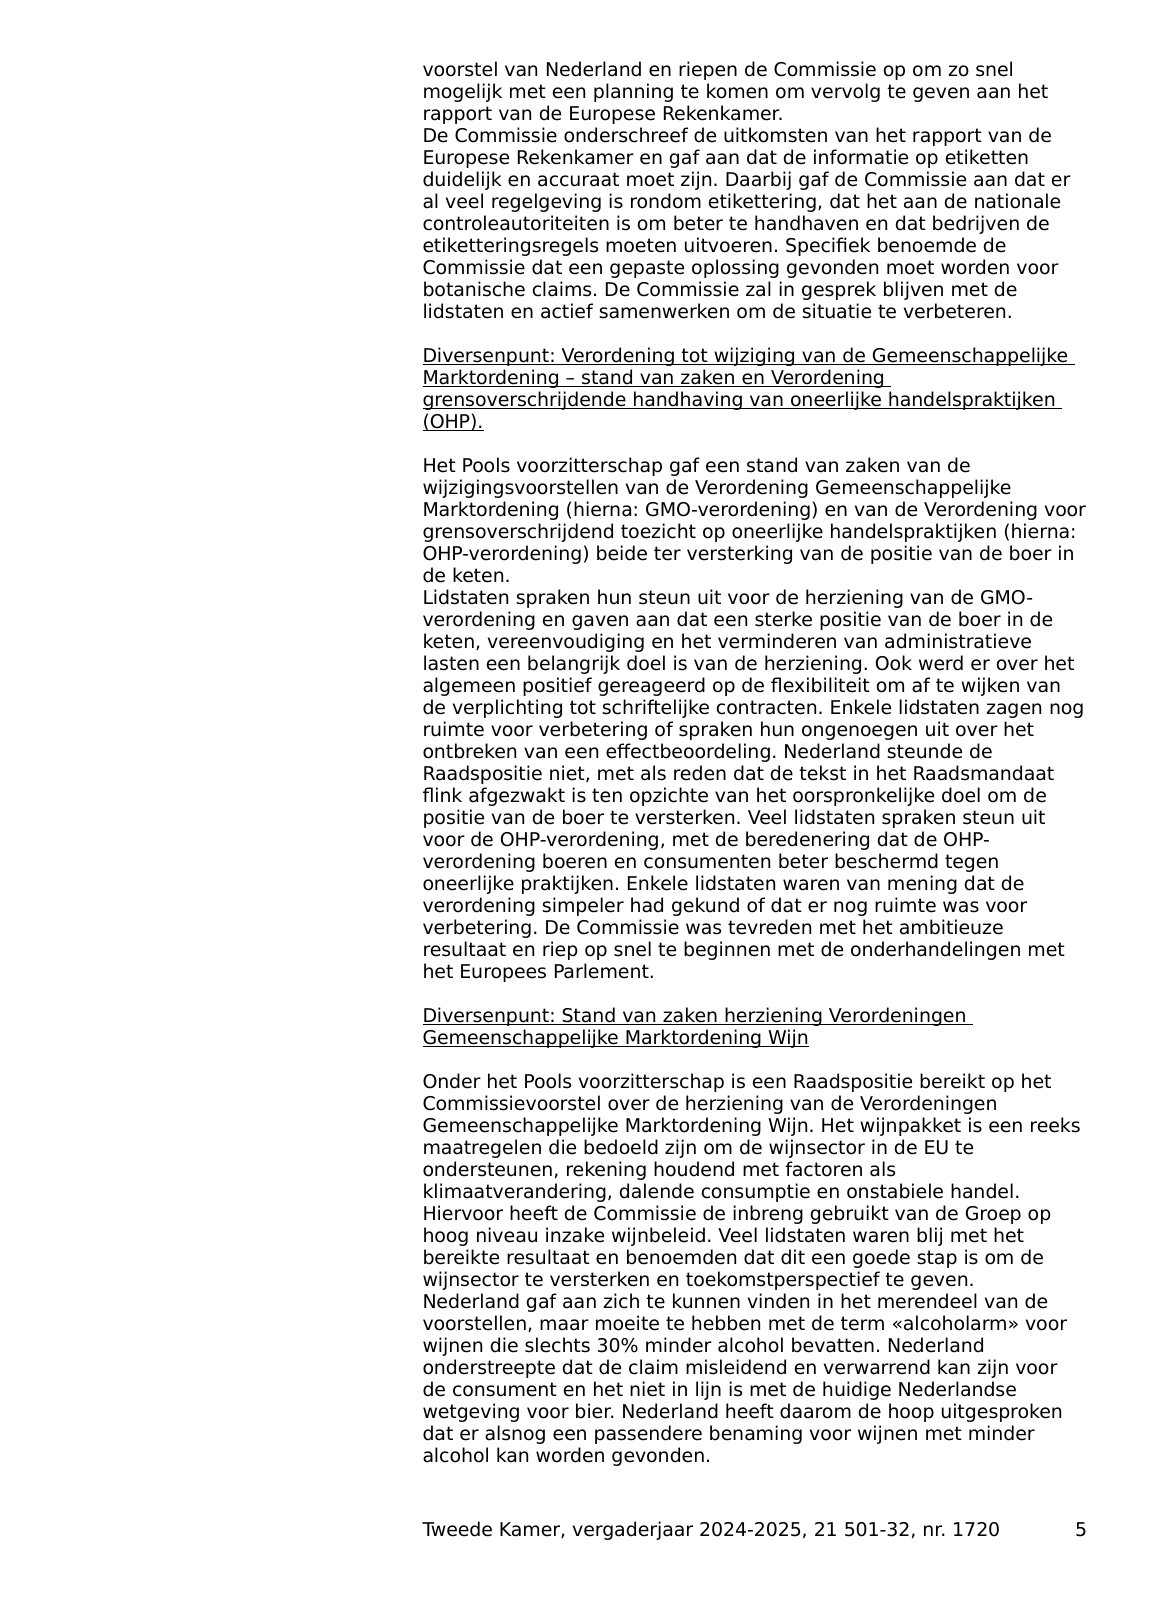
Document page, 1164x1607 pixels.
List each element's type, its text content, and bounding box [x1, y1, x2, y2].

text Lidstaten spraken hun steun uit voor de herziening van de GMO-verordening en gaven aan dat een sterke positie van de boer in de keten, vereenvoudiging en het verminderen van administratieve lasten een belangrijk doel is van de herziening. Ook werd er over het algemeen positief gereageerd op de flexibiliteit om af te wijken van de verplichting tot schriftelijke contracten. Enkele lidstaten zagen nog ruimte voor verbetering of spraken hun ongenoegen uit over het ontbreken van een effectbeoordeling. Nederland steunde de Raadspositie niet, met als reden dat de tekst in het Raadsmandaat flink afgezwakt is ten opzichte van het oorspronkelijke doel om de positie van de boer te versterken. Veel lidstaten spraken steun uit voor de OHP-verordening, met de beredenering dat de OHP-verordening boeren en consumenten beter beschermd tegen oneerlijke praktijken. Enkele lidstaten waren van mening dat de verordening simpeler had gekund of dat er nog ruimte was voor verbetering. De Commissie was tevreden met het ambitieuze resultaat en riep op snel te beginnen met de onderhandelingen met het Europees Parlement. [422, 587, 1087, 983]
text Nederland gaf aan zich te kunnen vinden in het merendeel van de voorstellen, maar moeite te hebben met de term «alcoholarm» voor wijnen die slechts 30% minder alcohol bevatten. Nederland onderstreepte dat de claim misleidend en verwarrend kan zijn voor de consument en het niet in lijn is met de huidige Nederlandse wetgeving voor bier. Nederland heeft daarom de hoop uitgesproken dat er alsnog een passendere benaming voor wijnen met minder alcohol kan worden gevonden. [422, 1291, 1087, 1467]
text De Commissie onderschreef de uitkomsten van het rapport van de Europese Rekenkamer en gaf aan dat de informatie op etiketten duidelijk en accuraat moet zijn. Daarbij gaf de Commissie aan dat er al veel regelgeving is rondom etikettering, dat het aan de nationale controleautoriteiten is om beter te handhaven en dat bedrijven de etiketteringsregels moeten uitvoeren. Specifiek benoemde de Commissie dat een gepaste oplossing gevonden moet worden voor botanische claims. De Commissie zal in gesprek blijven met de lidstaten en actief samenwerken om de situatie te verbeteren. [422, 125, 1087, 323]
text Het Pools voorzitterschap gaf een stand van zaken van de wijzigingsvoorstellen van de Verordening Gemeenschappelijke Marktordening (hierna: GMO-verordening) en van de Verordening voor grensoverschrijdend toezicht op oneerlijke handelspraktijken (hierna: OHP-verordening) beide ter versterking van de positie van de boer in de keten. [422, 455, 1087, 587]
subtitle Diversenpunt: Stand van zaken herziening Verordeningen Gemeenschappelijke Marktordening Wijn [422, 1005, 1087, 1049]
text Onder het Pools voorzitterschap is een Raadspositie bereikt op het Commissievoorstel over de herziening van de Verordeningen Gemeenschappelijke Marktordening Wijn. Het wijnpakket is een reeks maatregelen die bedoeld zijn om de wijnsector in de EU te ondersteunen, rekening houdend met factoren als klimaatverandering, dalende consumptie en onstabiele handel. Hiervoor heeft de Commissie de inbreng gebruikt van de Groep op hoog niveau inzake wijnbeleid. Veel lidstaten waren blij met het bereikte resultaat en benoemden dat dit een goede stap is om de wijnsector te versterken en toekomstperspectief te geven. [422, 1071, 1087, 1291]
subtitle Diversenpunt: Verordening tot wijziging van de Gemeenschappelijke Marktordening – stand van zaken en Verordening grensoverschrijdende handhaving van oneerlijke handelspraktijken (OHP). [422, 345, 1087, 433]
text voorstel van Nederland en riepen de Commissie op om zo snel mogelijk met een planning te komen om vervolg te geven aan het rapport van de Europese Rekenkamer. [422, 59, 1087, 125]
